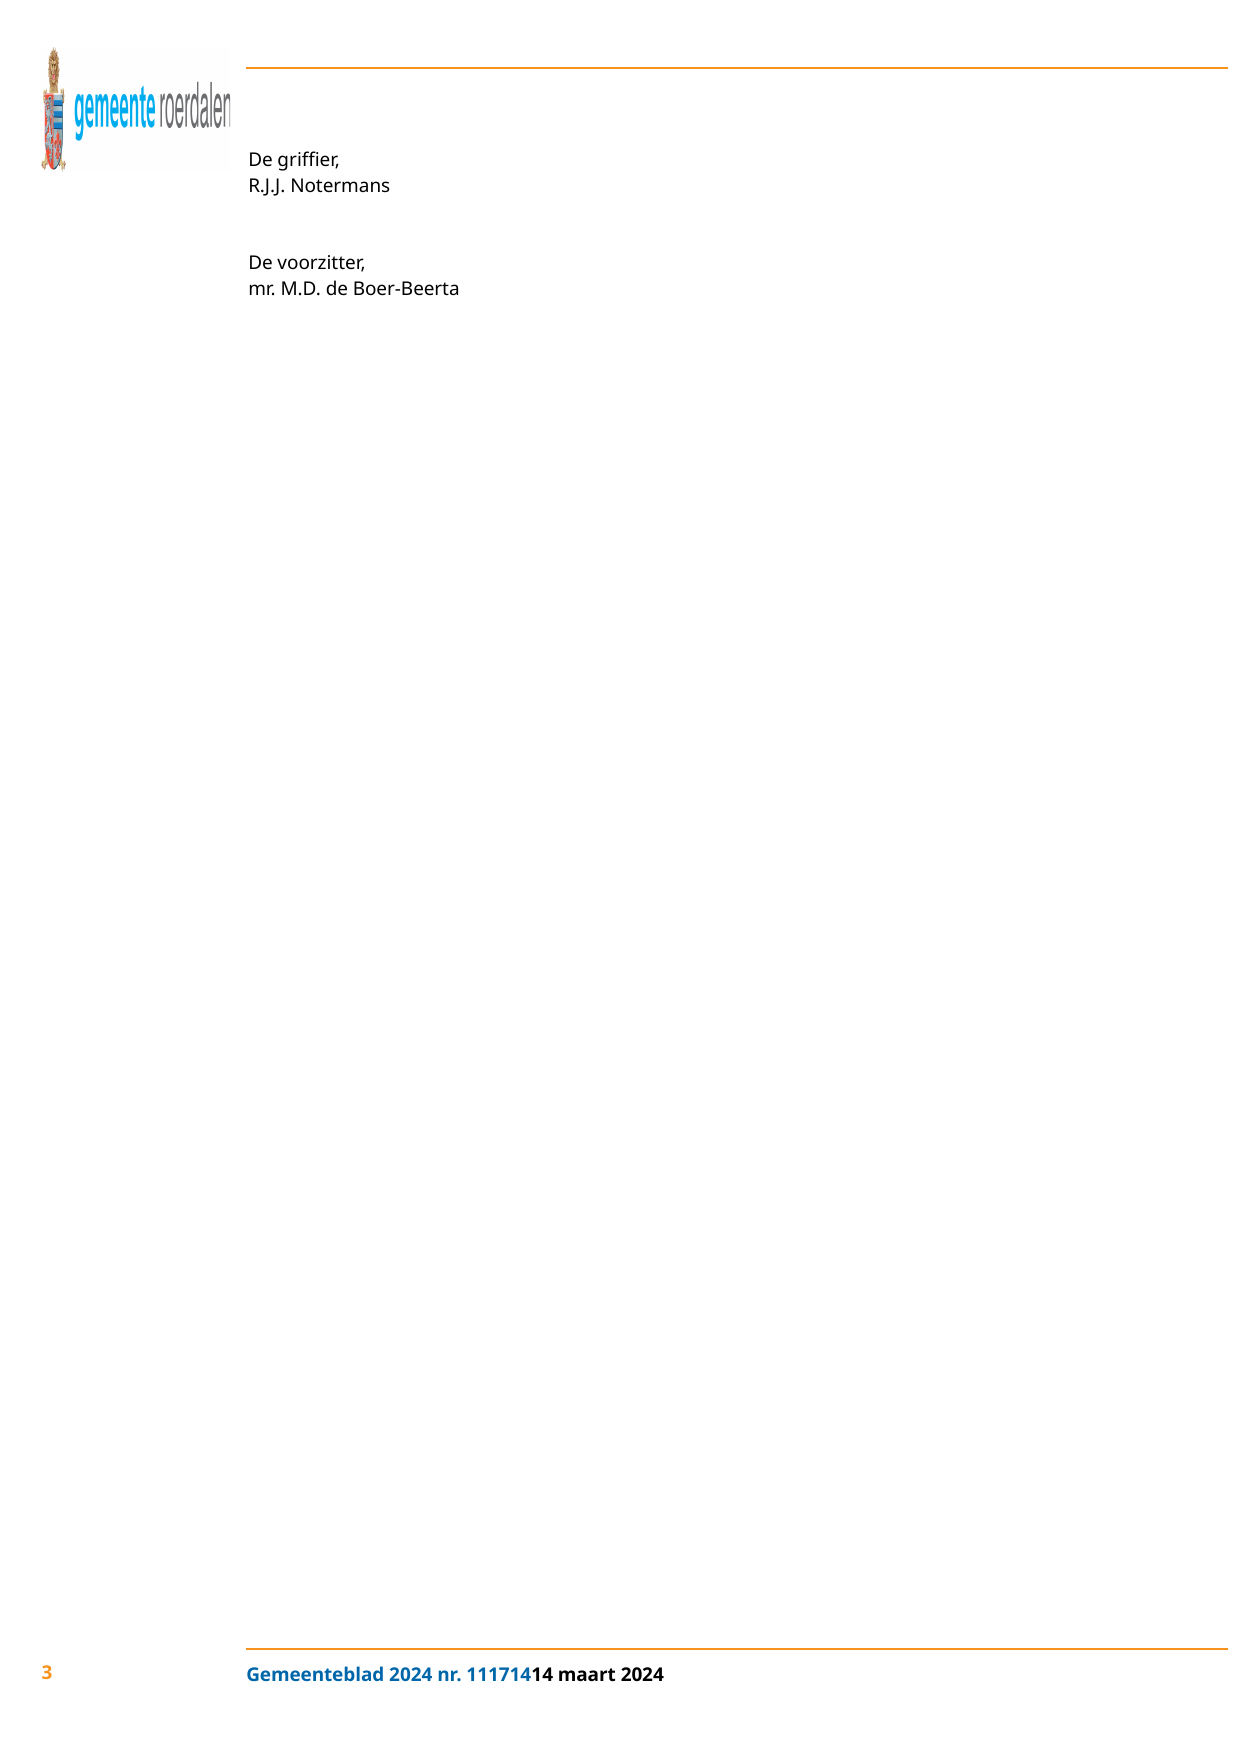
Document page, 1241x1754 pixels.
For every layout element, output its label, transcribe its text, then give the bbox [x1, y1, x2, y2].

text De voorzitter, [248, 249, 1152, 275]
text De griffier, [248, 146, 1152, 172]
text mr. M.D. de Boer-Beerta [248, 275, 1152, 301]
picture [41, 47, 231, 172]
text R.J.J. Notermans [248, 172, 1152, 198]
